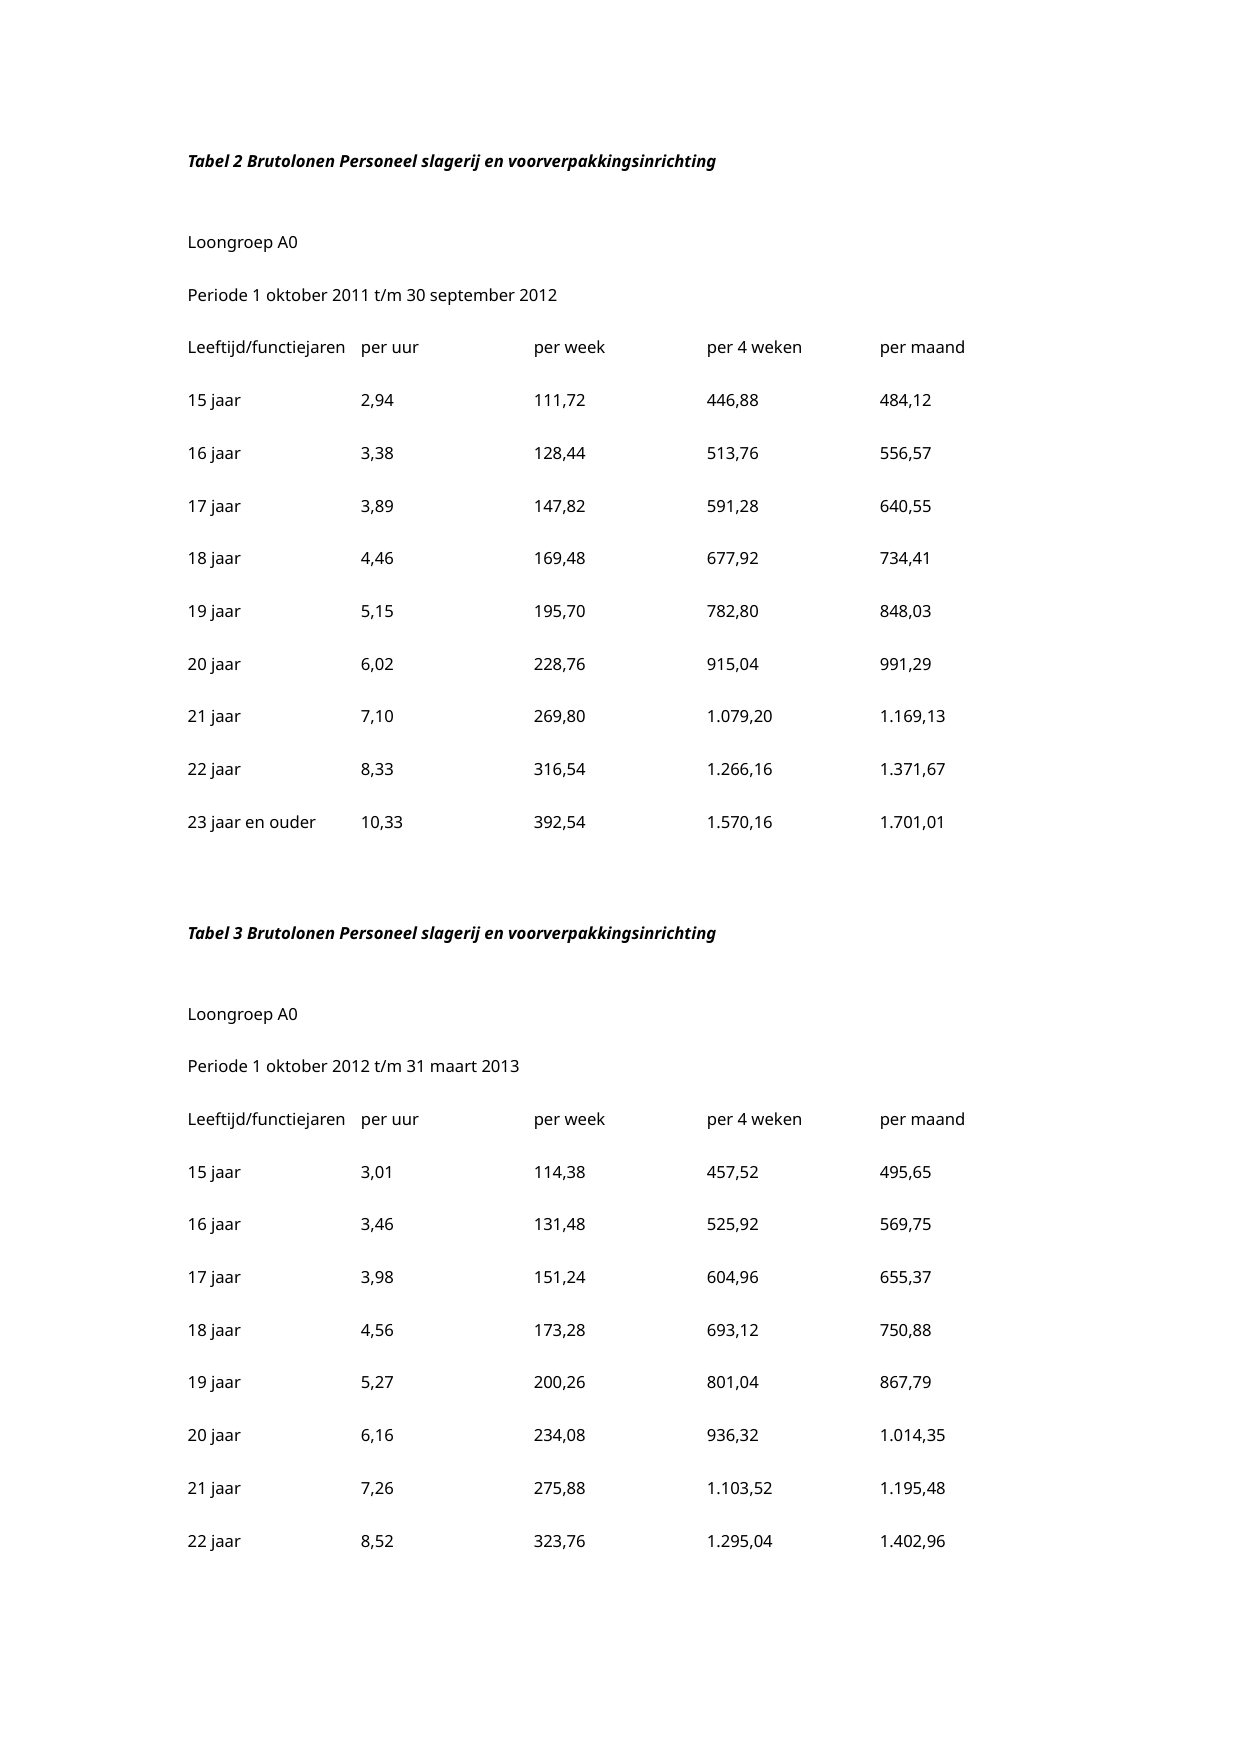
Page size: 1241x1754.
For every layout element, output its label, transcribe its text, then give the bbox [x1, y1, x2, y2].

table_cell 591,28 [707, 494, 879, 547]
table_cell 18 jaar [188, 547, 361, 599]
text Tabel 2 Brutolonen Personeel slagerij en voorverpakkingsinrichting [187, 150, 1053, 173]
table_cell 131,48 [534, 1213, 707, 1266]
table_cell 173,28 [534, 1319, 707, 1371]
table_cell 1.103,52 [707, 1477, 879, 1529]
table_cell 269,80 [534, 705, 707, 758]
table_cell 4,56 [361, 1319, 533, 1371]
table_cell 275,88 [534, 1477, 707, 1529]
table_cell 323,76 [534, 1529, 707, 1582]
table_cell 677,92 [707, 547, 879, 599]
table_cell 3,46 [361, 1213, 533, 1266]
table_cell per 4 weken [707, 336, 879, 389]
table_cell 8,52 [361, 1529, 533, 1582]
table_cell 6,02 [361, 652, 533, 705]
table_cell 10,33 [361, 810, 533, 863]
table_cell 513,76 [707, 441, 879, 494]
table_cell 569,75 [880, 1213, 1053, 1266]
table_cell 1.295,04 [707, 1529, 879, 1582]
table_cell 18 jaar [188, 1319, 361, 1371]
table_cell 556,57 [880, 441, 1053, 494]
table_cell 655,37 [880, 1266, 1053, 1318]
table_cell 147,82 [534, 494, 707, 547]
table_cell per 4 weken [707, 1108, 879, 1160]
table_cell 22 jaar [188, 758, 361, 810]
table_cell Leeftijd/functiejaren [188, 1108, 361, 1160]
table_cell 17 jaar [188, 494, 361, 547]
table_cell 3,01 [361, 1160, 533, 1213]
table_cell 7,26 [361, 1477, 533, 1529]
table_cell per week [534, 1108, 707, 1160]
table_cell 640,55 [880, 494, 1053, 547]
table_cell 228,76 [534, 652, 707, 705]
table_cell 114,38 [534, 1160, 707, 1213]
table_cell 151,24 [534, 1266, 707, 1318]
table_cell 20 jaar [188, 652, 361, 705]
table_cell 1.701,01 [880, 810, 1053, 863]
table_cell 1.570,16 [707, 810, 879, 863]
table_cell 782,80 [707, 600, 879, 652]
table_cell 111,72 [534, 389, 707, 441]
table_cell 1.266,16 [707, 758, 879, 810]
table_cell 867,79 [880, 1371, 1053, 1424]
table_cell 15 jaar [188, 389, 361, 441]
table_cell 484,12 [880, 389, 1053, 441]
table_cell 20 jaar [188, 1424, 361, 1477]
table_cell Leeftijd/functiejaren [188, 336, 361, 389]
table_cell 5,15 [361, 600, 533, 652]
table_cell per week [534, 336, 707, 389]
table_cell 525,92 [707, 1213, 879, 1266]
table_cell 1.079,20 [707, 705, 879, 758]
table_cell 446,88 [707, 389, 879, 441]
table_cell per uur [361, 336, 533, 389]
table_cell 3,98 [361, 1266, 533, 1318]
table_cell 1.402,96 [880, 1529, 1053, 1582]
table_cell 19 jaar [188, 1371, 361, 1424]
table_cell 234,08 [534, 1424, 707, 1477]
table_cell 495,65 [880, 1160, 1053, 1213]
table_header Loongroep A0 Periode 1 oktober 2012 t/m 31 maart 2013 [188, 1002, 1053, 1108]
table_cell 200,26 [534, 1371, 707, 1424]
table_cell 16 jaar [188, 441, 361, 494]
table_header Loongroep A0 Periode 1 oktober 2011 t/m 30 september 2012 [188, 231, 1053, 336]
table_cell 936,32 [707, 1424, 879, 1477]
table_cell 991,29 [880, 652, 1053, 705]
table_cell 693,12 [707, 1319, 879, 1371]
table_cell 128,44 [534, 441, 707, 494]
table_cell 392,54 [534, 810, 707, 863]
table_cell per maand [880, 336, 1053, 389]
table_cell 457,52 [707, 1160, 879, 1213]
table_cell 5,27 [361, 1371, 533, 1424]
table_cell per maand [880, 1108, 1053, 1160]
table_cell per uur [361, 1108, 533, 1160]
table_cell 16 jaar [188, 1213, 361, 1266]
table_cell 1.014,35 [880, 1424, 1053, 1477]
table_cell 1.169,13 [880, 705, 1053, 758]
table_cell 1.195,48 [880, 1477, 1053, 1529]
table_cell 3,89 [361, 494, 533, 547]
table_cell 19 jaar [188, 600, 361, 652]
table_cell 195,70 [534, 600, 707, 652]
table_cell 734,41 [880, 547, 1053, 599]
table_cell 801,04 [707, 1371, 879, 1424]
table_cell 6,16 [361, 1424, 533, 1477]
table_cell 21 jaar [188, 1477, 361, 1529]
table_cell 23 jaar en ouder [188, 810, 361, 863]
text Tabel 3 Brutolonen Personeel slagerij en voorverpakkingsinrichting [187, 922, 1053, 944]
table_cell 750,88 [880, 1319, 1053, 1371]
table_cell 2,94 [361, 389, 533, 441]
table_cell 915,04 [707, 652, 879, 705]
table_cell 7,10 [361, 705, 533, 758]
table_cell 21 jaar [188, 705, 361, 758]
table_cell 17 jaar [188, 1266, 361, 1318]
table_cell 22 jaar [188, 1529, 361, 1582]
table_cell 316,54 [534, 758, 707, 810]
table_cell 8,33 [361, 758, 533, 810]
table_cell 1.371,67 [880, 758, 1053, 810]
table_cell 15 jaar [188, 1160, 361, 1213]
table_cell 848,03 [880, 600, 1053, 652]
table_cell 604,96 [707, 1266, 879, 1318]
table_cell 3,38 [361, 441, 533, 494]
table_cell 4,46 [361, 547, 533, 599]
table_cell 169,48 [534, 547, 707, 599]
